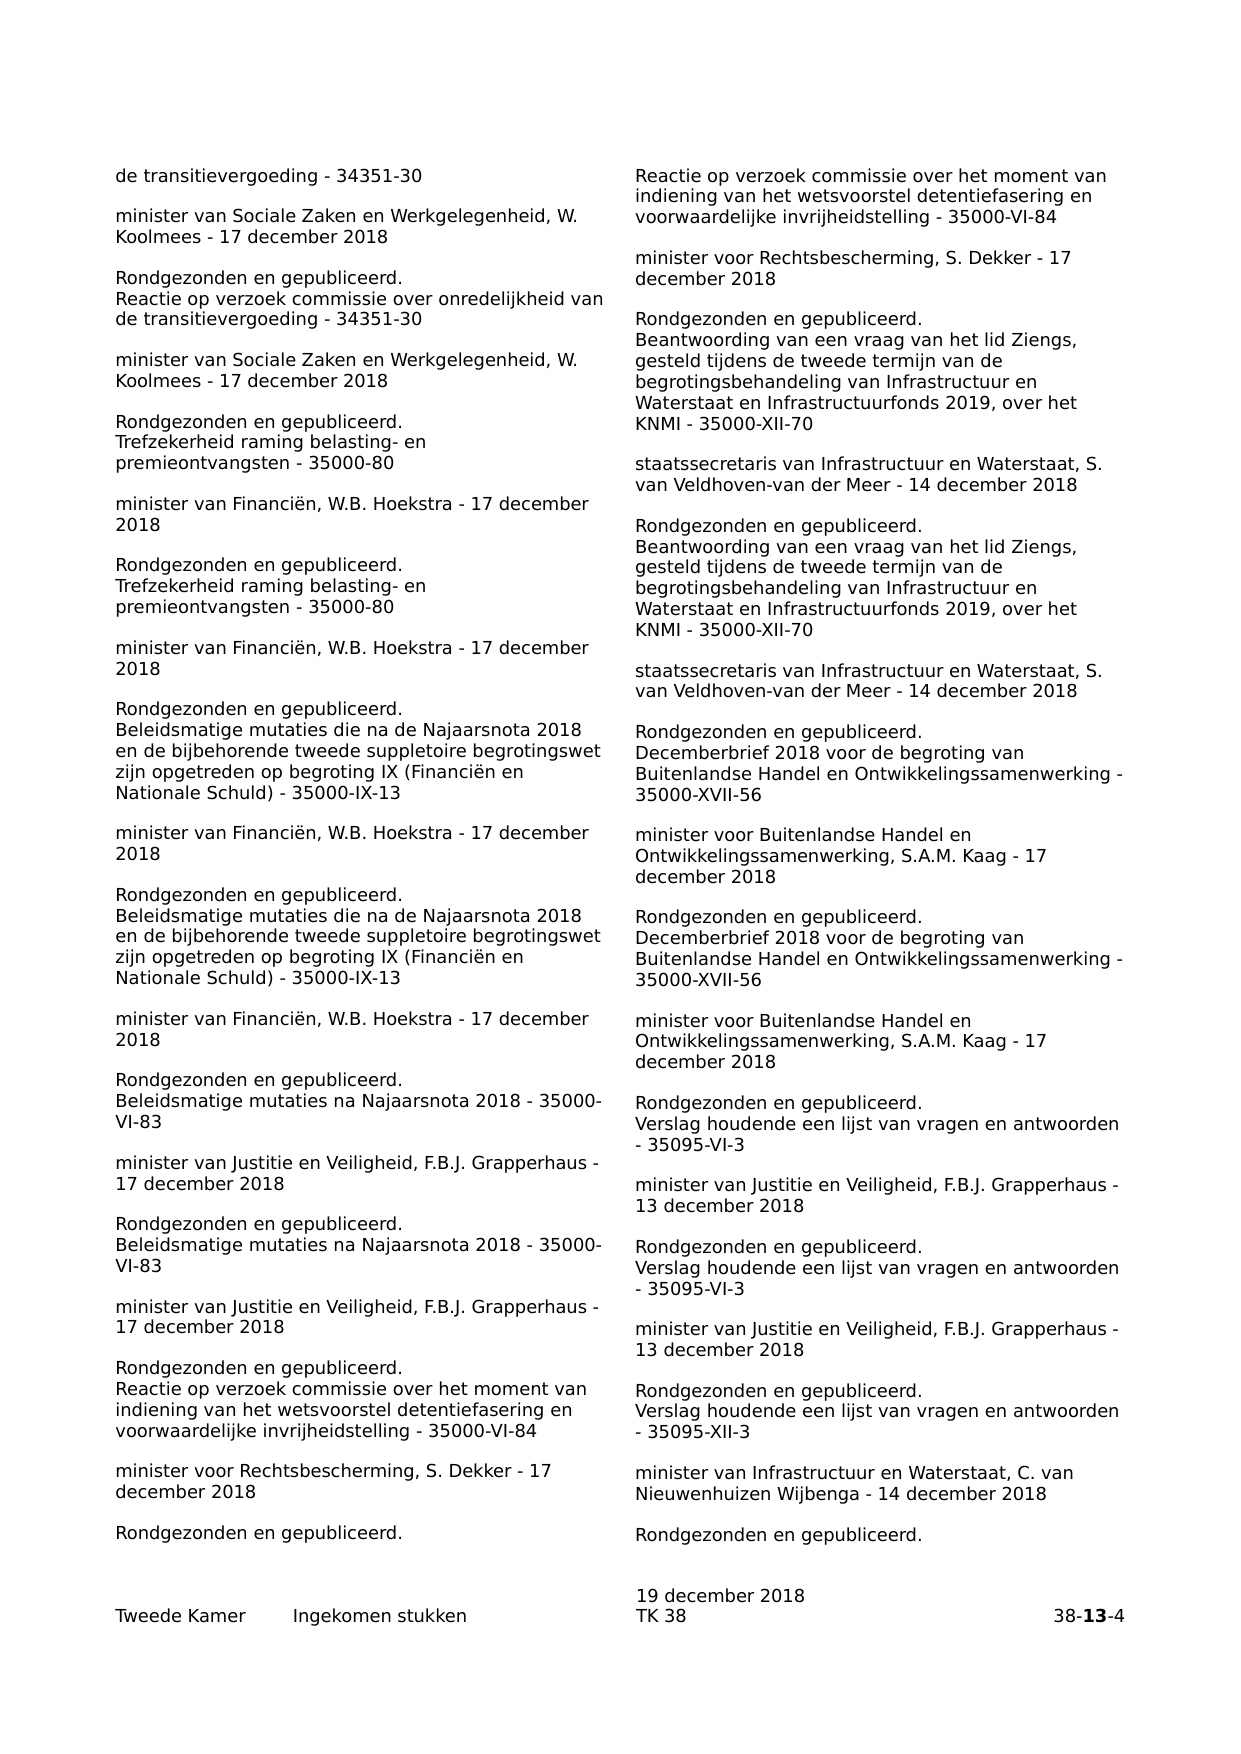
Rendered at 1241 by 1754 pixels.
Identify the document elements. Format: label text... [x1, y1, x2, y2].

text Reactie op verzoek commissie over onredelijkheid van de transitievergoeding - 34351-30 [115, 288, 605, 330]
text Rondgezonden en gepubliceerd. [635, 1381, 1125, 1401]
text Verslag houdende een lijst van vragen en antwoorden - 35095-VI-3 [635, 1257, 1125, 1299]
text minister voor Rechtsbescherming, S. Dekker - 17 december 2018 [115, 1461, 605, 1503]
text Reactie op verzoek commissie over het moment van indiening van het wetsvoorstel detentiefasering en voorwaardelijke invrijheidstelling - 35000-VI-84 [635, 165, 1125, 228]
text Reactie op verzoek commissie over het moment van indiening van het wetsvoorstel detentiefasering en voorwaardelijke invrijheidstelling - 35000-VI-84 [115, 1379, 605, 1441]
text Beleidsmatige mutaties na Najaarsnota 2018 - 35000-VI-83 [115, 1091, 605, 1133]
text Rondgezonden en gepubliceerd. [635, 1093, 1125, 1113]
text Beantwoording van een vraag van het lid Ziengs, gesteld tijdens de tweede termijn van de begrotingsbehandeling van Infrastructuur en Waterstaat en Infrastructuurfonds 2019, over het KNMI - 35000-XII-70 [635, 536, 1125, 641]
text Rondgezonden en gepubliceerd. [115, 1523, 605, 1543]
text Rondgezonden en gepubliceerd. [635, 722, 1125, 743]
text Rondgezonden en gepubliceerd. [115, 699, 605, 720]
text minister van Financiën, W.B. Hoekstra - 17 december 2018 [115, 638, 605, 679]
text Trefzekerheid raming belasting- en premieontvangsten - 35000-80 [115, 432, 605, 474]
text Rondgezonden en gepubliceerd. [635, 309, 1125, 330]
text minister voor Rechtsbescherming, S. Dekker - 17 december 2018 [635, 248, 1125, 289]
text Rondgezonden en gepubliceerd. [115, 1358, 605, 1379]
text staatssecretaris van Infrastructuur en Waterstaat, S. van Veldhoven-van der Meer - 14 december 2018 [635, 454, 1125, 496]
text Rondgezonden en gepubliceerd. [115, 1214, 605, 1235]
text minister van Sociale Zaken en Werkgelegenheid, W. Koolmees - 17 december 2018 [115, 350, 605, 391]
text Rondgezonden en gepubliceerd. [115, 555, 605, 576]
text minister van Sociale Zaken en Werkgelegenheid, W. Koolmees - 17 december 2018 [115, 206, 605, 248]
text minister van Financiën, W.B. Hoekstra - 17 december 2018 [115, 494, 605, 535]
text Verslag houdende een lijst van vragen en antwoorden - 35095-VI-3 [635, 1113, 1125, 1155]
text Rondgezonden en gepubliceerd. [635, 907, 1125, 928]
text minister voor Buitenlandse Handel en Ontwikkelingssamenwerking, S.A.M. Kaag - 17 december 2018 [635, 825, 1125, 887]
text Rondgezonden en gepubliceerd. [635, 1237, 1125, 1257]
text Beleidsmatige mutaties na Najaarsnota 2018 - 35000-VI-83 [115, 1235, 605, 1276]
text staatssecretaris van Infrastructuur en Waterstaat, S. van Veldhoven-van der Meer - 14 december 2018 [635, 661, 1125, 702]
text Beantwoording van een vraag van het lid Ziengs, gesteld tijdens de tweede termijn van de begrotingsbehandeling van Infrastructuur en Waterstaat en Infrastructuurfonds 2019, over het KNMI - 35000-XII-70 [635, 330, 1125, 434]
text Rondgezonden en gepubliceerd. [635, 1524, 1125, 1545]
text Trefzekerheid raming belasting- en premieontvangsten - 35000-80 [115, 576, 605, 618]
text minister van Financiën, W.B. Hoekstra - 17 december 2018 [115, 823, 605, 865]
text minister van Justitie en Veiligheid, F.B.J. Grapperhaus - 17 december 2018 [115, 1153, 605, 1194]
text Rondgezonden en gepubliceerd. [115, 1070, 605, 1091]
text minister van Justitie en Veiligheid, F.B.J. Grapperhaus - 17 december 2018 [115, 1296, 605, 1338]
text Rondgezonden en gepubliceerd. [115, 268, 605, 288]
text Verslag houdende een lijst van vragen en antwoorden - 35095-XII-3 [635, 1401, 1125, 1443]
text Beleidsmatige mutaties die na de Najaarsnota 2018 en de bijbehorende tweede suppletoire begrotingswet zijn opgetreden op begroting IX (Financiën en Nationale Schuld) - 35000-IX-13 [115, 720, 605, 803]
text minister van Infrastructuur en Waterstaat, C. van Nieuwenhuizen Wijbenga - 14 december 2018 [635, 1463, 1125, 1504]
text Rondgezonden en gepubliceerd. [115, 411, 605, 432]
text Decemberbrief 2018 voor de begroting van Buitenlandse Handel en Ontwikkelingssamenwerking - 35000-XVII-56 [635, 743, 1125, 805]
text Decemberbrief 2018 voor de begroting van Buitenlandse Handel en Ontwikkelingssamenwerking - 35000-XVII-56 [635, 928, 1125, 991]
text minister van Justitie en Veiligheid, F.B.J. Grapperhaus - 13 december 2018 [635, 1319, 1125, 1361]
text minister van Justitie en Veiligheid, F.B.J. Grapperhaus - 13 december 2018 [635, 1175, 1125, 1217]
text Beleidsmatige mutaties die na de Najaarsnota 2018 en de bijbehorende tweede suppletoire begrotingswet zijn opgetreden op begroting IX (Financiën en Nationale Schuld) - 35000-IX-13 [115, 905, 605, 989]
text Rondgezonden en gepubliceerd. [635, 516, 1125, 536]
text minister voor Buitenlandse Handel en Ontwikkelingssamenwerking, S.A.M. Kaag - 17 december 2018 [635, 1011, 1125, 1073]
text Rondgezonden en gepubliceerd. [115, 885, 605, 905]
text de transitievergoeding - 34351-30 [115, 165, 605, 186]
text minister van Financiën, W.B. Hoekstra - 17 december 2018 [115, 1009, 605, 1050]
